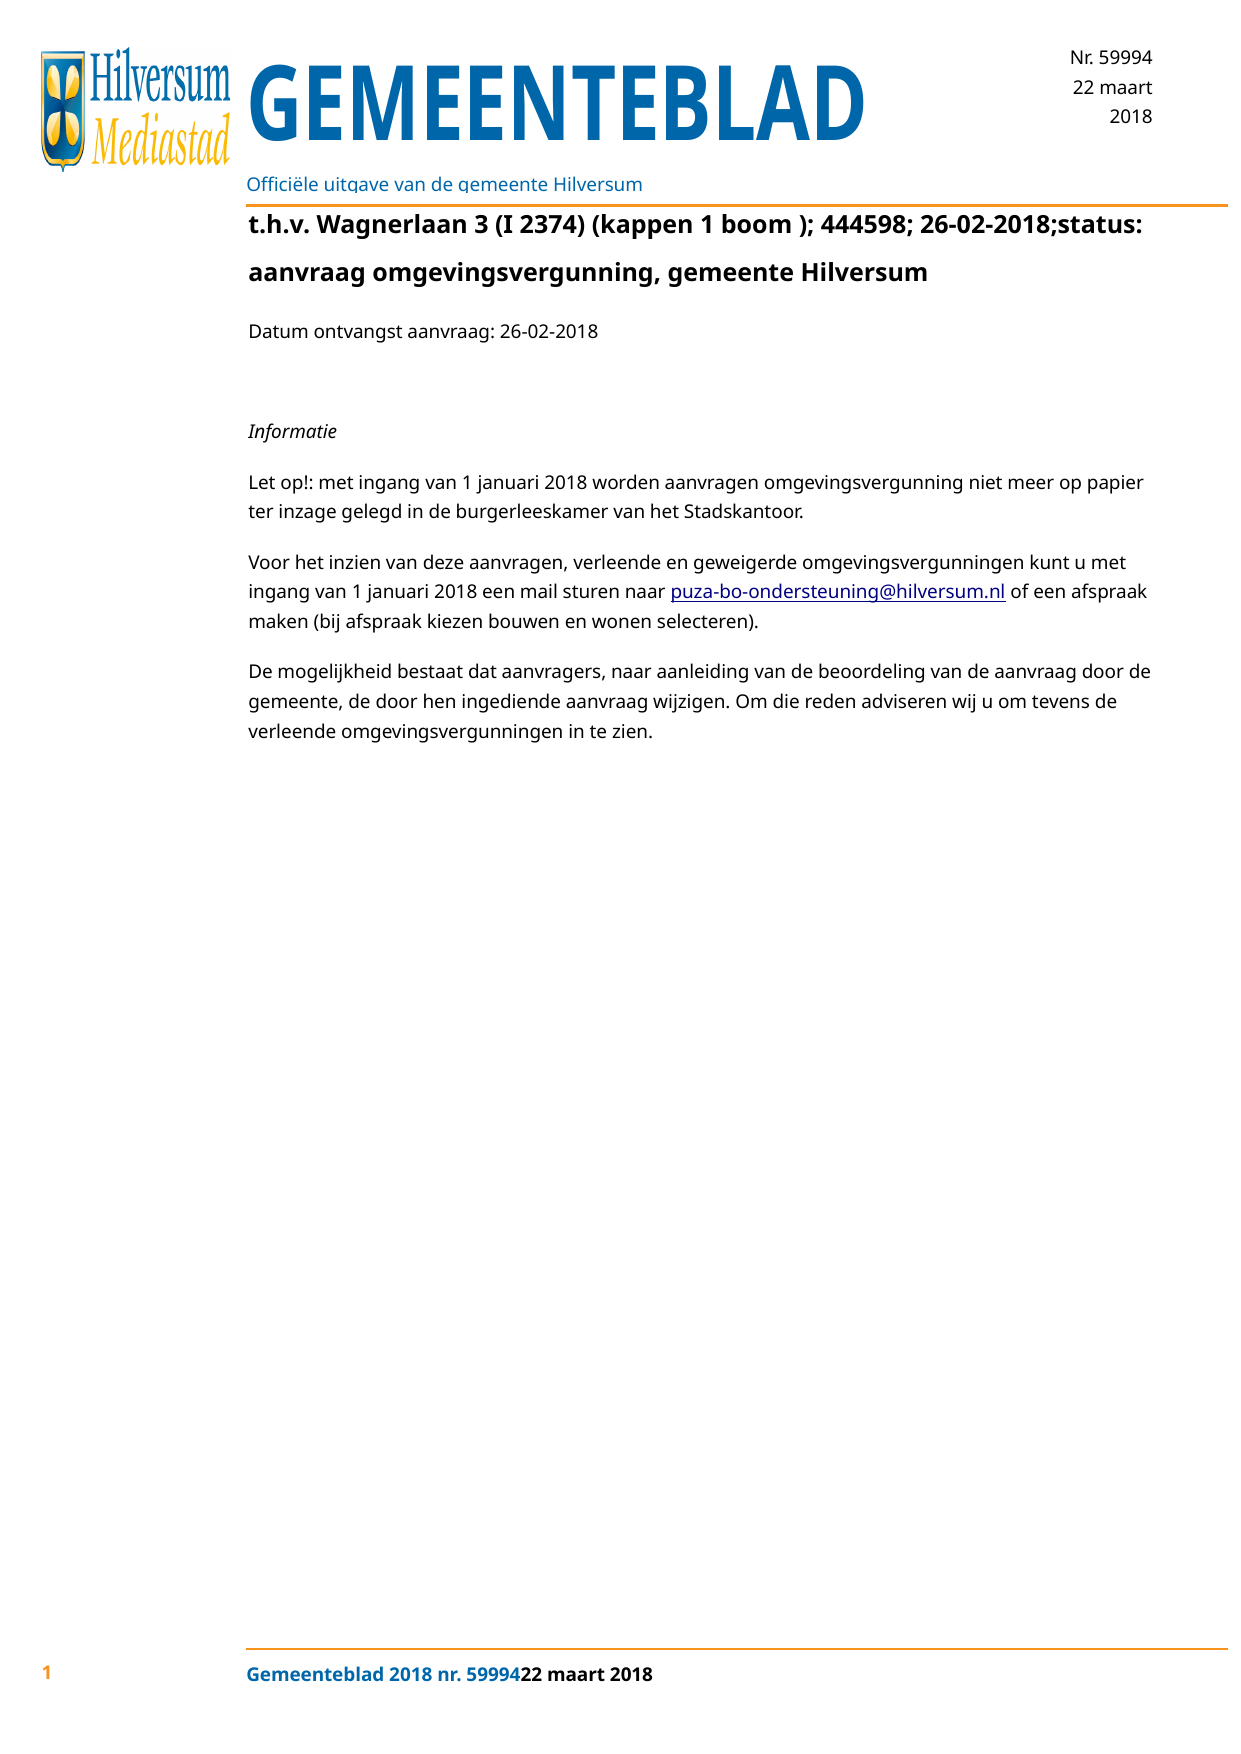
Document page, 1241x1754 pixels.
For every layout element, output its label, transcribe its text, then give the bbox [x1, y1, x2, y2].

text De mogelijkheid bestaat dat aanvragers, naar aanleiding van de beoordeling van de aanvraag door de gemeente, de door hen ingediende aanvraag wijzigen. Om die reden adviseren wij u om tevens de verleende omgevingsvergunningen in te zien. [248, 659, 1152, 744]
picture [41, 47, 231, 172]
text Let op!: met ingang van 1 januari 2018 worden aanvragen omgevingsvergunning niet meer op papier ter inzage gelegd in de burgerleeskamer van het Stadskantoor. [248, 469, 1152, 524]
text Voor het inzien van deze aanvragen, verleende en geweigerde omgevingsvergunningen kunt u met ingang van 1 januari 2018 een mail sturen naar puza-bo-ondersteuning@hilversum.nl of een afspraak maken (bij afspraak kiezen bouwen en wonen selecteren). [248, 549, 1152, 634]
text Informatie [248, 419, 1152, 444]
text t.h.v. Wagnerlaan 3 (I 2374) (kappen 1 boom ); 444598; 26-02-2018;status: aanvraag omgevingsvergunning, gemeente Hilversum [248, 207, 1152, 288]
text Datum ontvangst aanvraag: 26-02-2018 [248, 318, 1152, 344]
